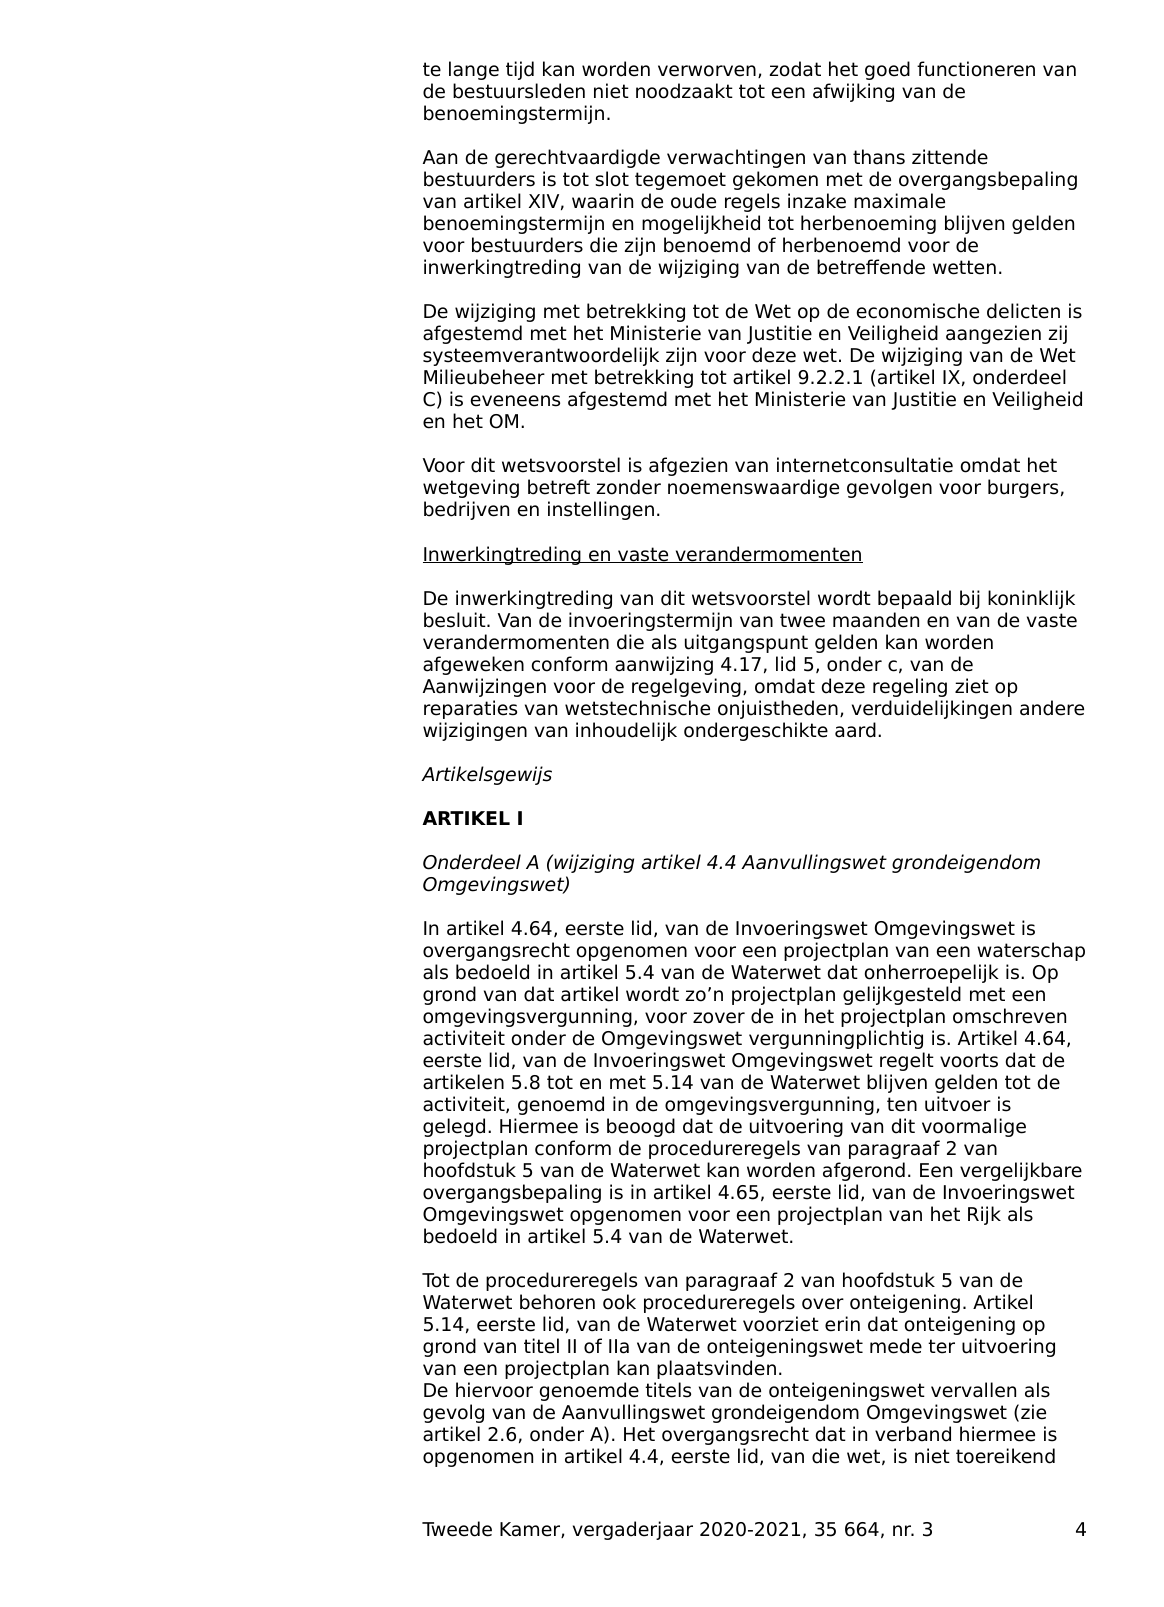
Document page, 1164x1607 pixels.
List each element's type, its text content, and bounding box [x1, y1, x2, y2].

subtitle Onderdeel A (wijziging artikel 4.4 Aanvullingswet grondeigendom Omgevingswet) [422, 852, 1087, 896]
text De inwerkingtreding van dit wetsvoorstel wordt bepaald bij koninklijk besluit. Van de invoeringstermijn van twee maanden en van de vaste verandermomenten die als uitgangspunt gelden kan worden afgeweken conform aanwijzing 4.17, lid 5, onder c, van de Aanwijzingen voor de regelgeving, omdat deze regeling ziet op reparaties van wetstechnische onjuistheden, verduidelijkingen andere wijzigingen van inhoudelijk ondergeschikte aard. [422, 588, 1087, 741]
text In artikel 4.64, eerste lid, van de Invoeringswet Omgevingswet is overgangsrecht opgenomen voor een projectplan van een waterschap als bedoeld in artikel 5.4 van de Waterwet dat onherroepelijk is. Op grond van dat artikel wordt zo’n projectplan gelijkgesteld met een omgevingsvergunning, voor zover de in het projectplan omschreven activiteit onder de Omgevingswet vergunningplichtig is. Artikel 4.64, eerste lid, van de Invoeringswet Omgevingswet regelt voorts dat de artikelen 5.8 tot en met 5.14 van de Waterwet blijven gelden tot de activiteit, genoemd in de omgevingsvergunning, ten uitvoer is gelegd. Hiermee is beoogd dat de uitvoering van dit voormalige projectplan conform de procedureregels van paragraaf 2 van hoofdstuk 5 van de Waterwet kan worden afgerond. Een vergelijkbare overgangsbepaling is in artikel 4.65, eerste lid, van de Invoeringswet Omgevingswet opgenomen voor een projectplan van het Rijk als bedoeld in artikel 5.4 van de Waterwet. [422, 918, 1087, 1248]
subtitle ARTIKEL I [422, 808, 1087, 830]
text De wijziging met betrekking tot de Wet op de economische delicten is afgestemd met het Ministerie van Justitie en Veiligheid aangezien zij systeemverantwoordelijk zijn voor deze wet. De wijziging van de Wet Milieubeheer met betrekking tot artikel 9.2.2.1 (artikel IX, onderdeel C) is eveneens afgestemd met het Ministerie van Justitie en Veiligheid en het OM. [422, 301, 1087, 433]
text Aan de gerechtvaardigde verwachtingen van thans zittende bestuurders is tot slot tegemoet gekomen met de overgangsbepaling van artikel XIV, waarin de oude regels inzake maximale benoemingstermijn en mogelijkheid tot herbenoeming blijven gelden voor bestuurders die zijn benoemd of herbenoemd voor de inwerkingtreding van de wijziging van de betreffende wetten. [422, 147, 1087, 279]
text Tot de procedureregels van paragraaf 2 van hoofdstuk 5 van de Waterwet behoren ook procedureregels over onteigening. Artikel 5.14, eerste lid, van de Waterwet voorziet erin dat onteigening op grond van titel II of IIa van de onteigeningswet mede ter uitvoering van een projectplan kan plaatsvinden. [422, 1270, 1087, 1380]
text Voor dit wetsvoorstel is afgezien van internetconsultatie omdat het wetgeving betreft zonder noemenswaardige gevolgen voor burgers, bedrijven en instellingen. [422, 455, 1087, 521]
text De hiervoor genoemde titels van de onteigeningswet vervallen als gevolg van de Aanvullingswet grondeigendom Omgevingswet (zie artikel 2.6, onder A). Het overgangsrecht dat in verband hiermee is opgenomen in artikel 4.4, eerste lid, van die wet, is niet toereikend [422, 1380, 1087, 1468]
text te lange tijd kan worden verworven, zodat het goed functioneren van de bestuursleden niet noodzaakt tot een afwijking van de benoemingstermijn. [422, 59, 1087, 125]
subtitle Inwerkingtreding en vaste verandermomenten [422, 543, 1087, 565]
subtitle Artikelsgewijs [422, 764, 1087, 786]
